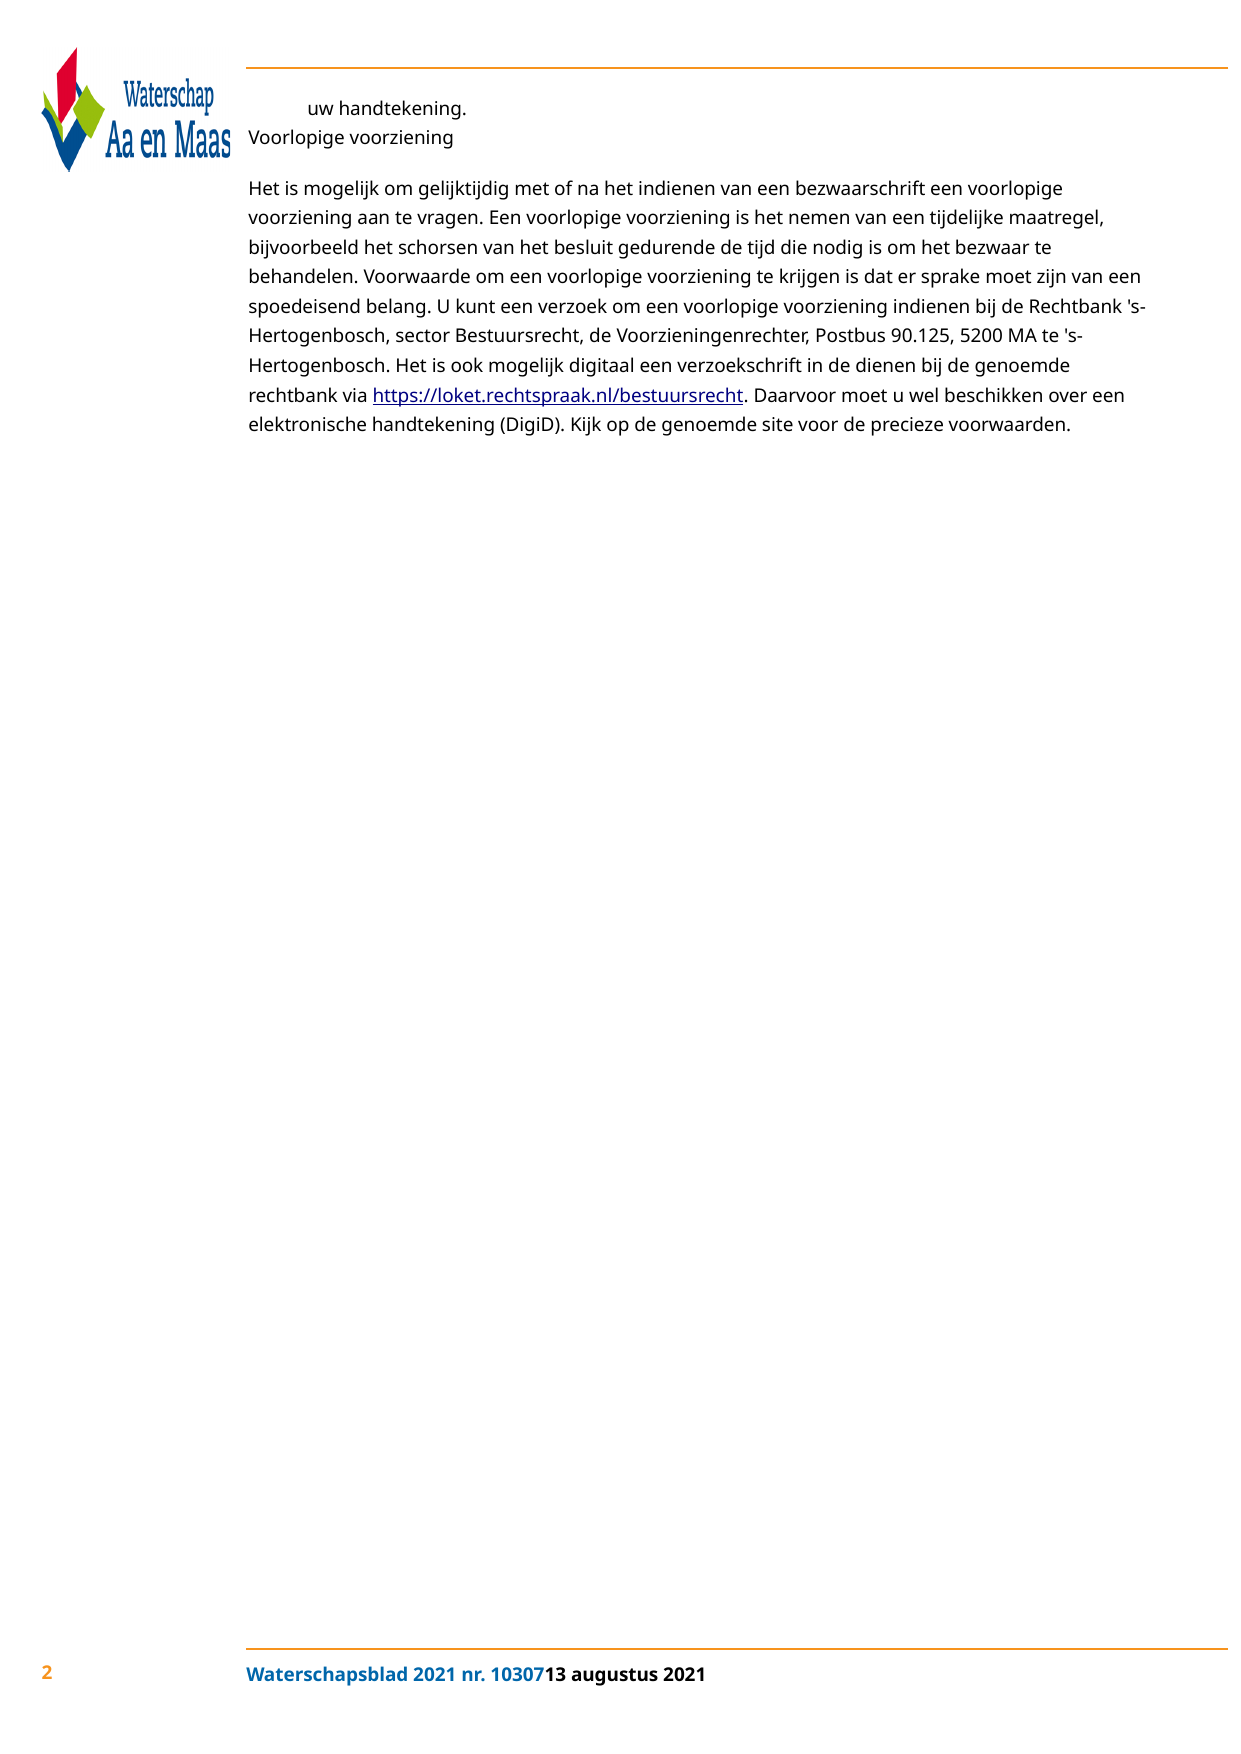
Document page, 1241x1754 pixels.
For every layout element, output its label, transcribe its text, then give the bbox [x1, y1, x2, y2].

picture [41, 47, 231, 172]
text Voorlopige voorziening [248, 124, 1152, 150]
list uw handtekening. [248, 95, 1152, 121]
text Het is mogelijk om gelijktijdig met of na het indienen van een bezwaarschrift een voorlopige voorziening aan te vragen. Een voorlopige voorziening is het nemen van een tijdelijke maatregel, bijvoorbeeld het schorsen van het besluit gedurende de tijd die nodig is om het bezwaar te behandelen. Voorwaarde om een voorlopige voorziening te krijgen is dat er sprake moet zijn van een spoedeisend belang. U kunt een verzoek om een voorlopige voorziening indienen bij de Rechtbank 's-Hertogenbosch, sector Bestuursrecht, de Voorzieningenrechter, Postbus 90.125, 5200 MA te 's-Hertogenbosch. Het is ook mogelijk digitaal een verzoekschrift in de dienen bij de genoemde rechtbank via https://loket.rechtspraak.nl/bestuursrecht. Daarvoor moet u wel beschikken over een elektronische handtekening (DigiD). Kijk op de genoemde site voor de precieze voorwaarden. [248, 175, 1152, 437]
